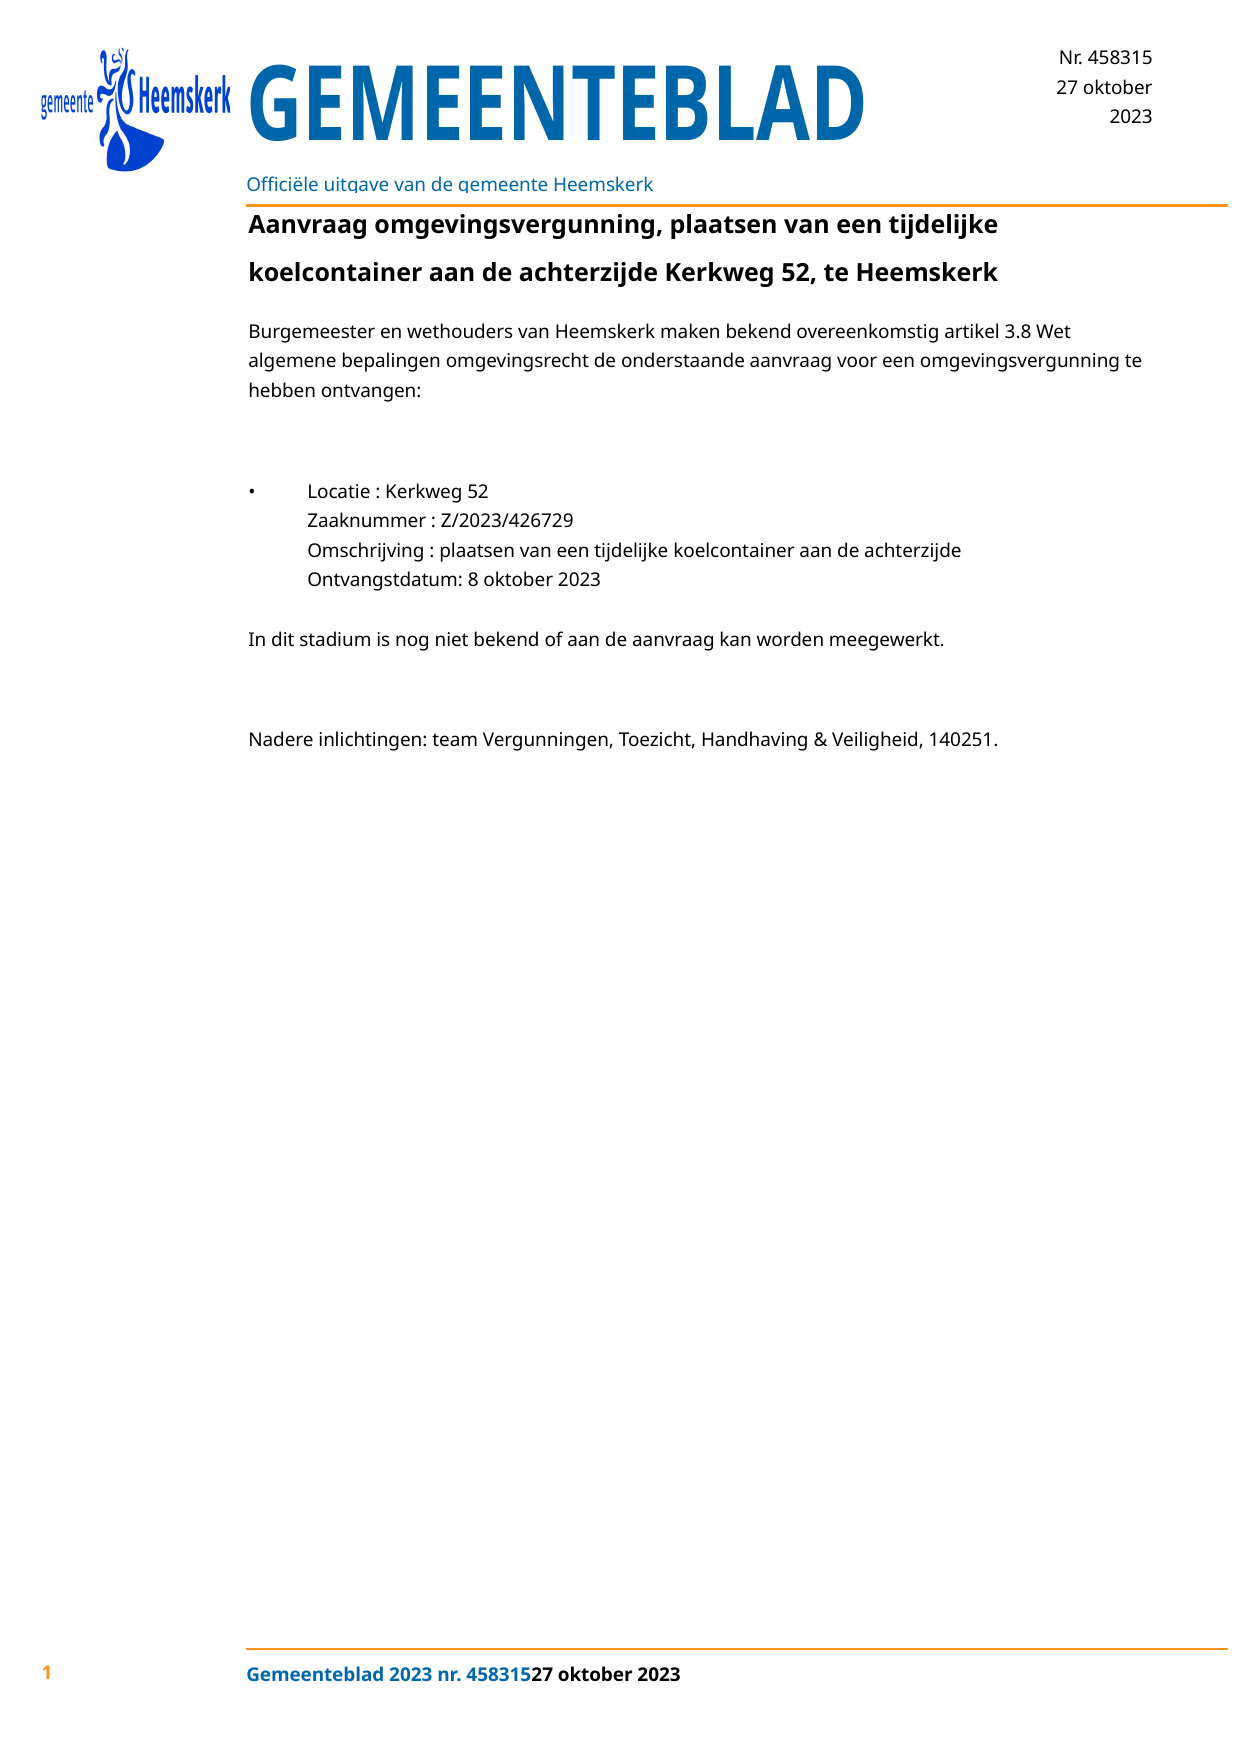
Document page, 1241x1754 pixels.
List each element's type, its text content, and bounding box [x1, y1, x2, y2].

text In dit stadium is nog niet bekend of aan de aanvraag kan worden meegewerkt. [248, 626, 1152, 652]
list Ontvangstdatum: 8 oktober 2023 [248, 567, 1152, 592]
picture [41, 47, 231, 172]
list Locatie : Kerkweg 52 [248, 478, 1152, 504]
list Zaaknummer : Z/2023/426729 [248, 507, 1152, 533]
text Aanvraag omgevingsvergunning, plaatsen van een tijdelijke koelcontainer aan de achterzijde Kerkweg 52, te Heemskerk [248, 207, 1152, 288]
text Nadere inlichtingen: team Vergunningen, Toezicht, Handhaving & Veiligheid, 140251. [248, 727, 1152, 752]
list Omschrijving : plaatsen van een tijdelijke koelcontainer aan de achterzijde [248, 537, 1152, 563]
text Burgemeester en wethouders van Heemskerk maken bekend overeenkomstig artikel 3.8 Wet algemene bepalingen omgevingsrecht de onderstaande aanvraag voor een omgevingsvergunning te hebben ontvangen: [248, 318, 1152, 403]
